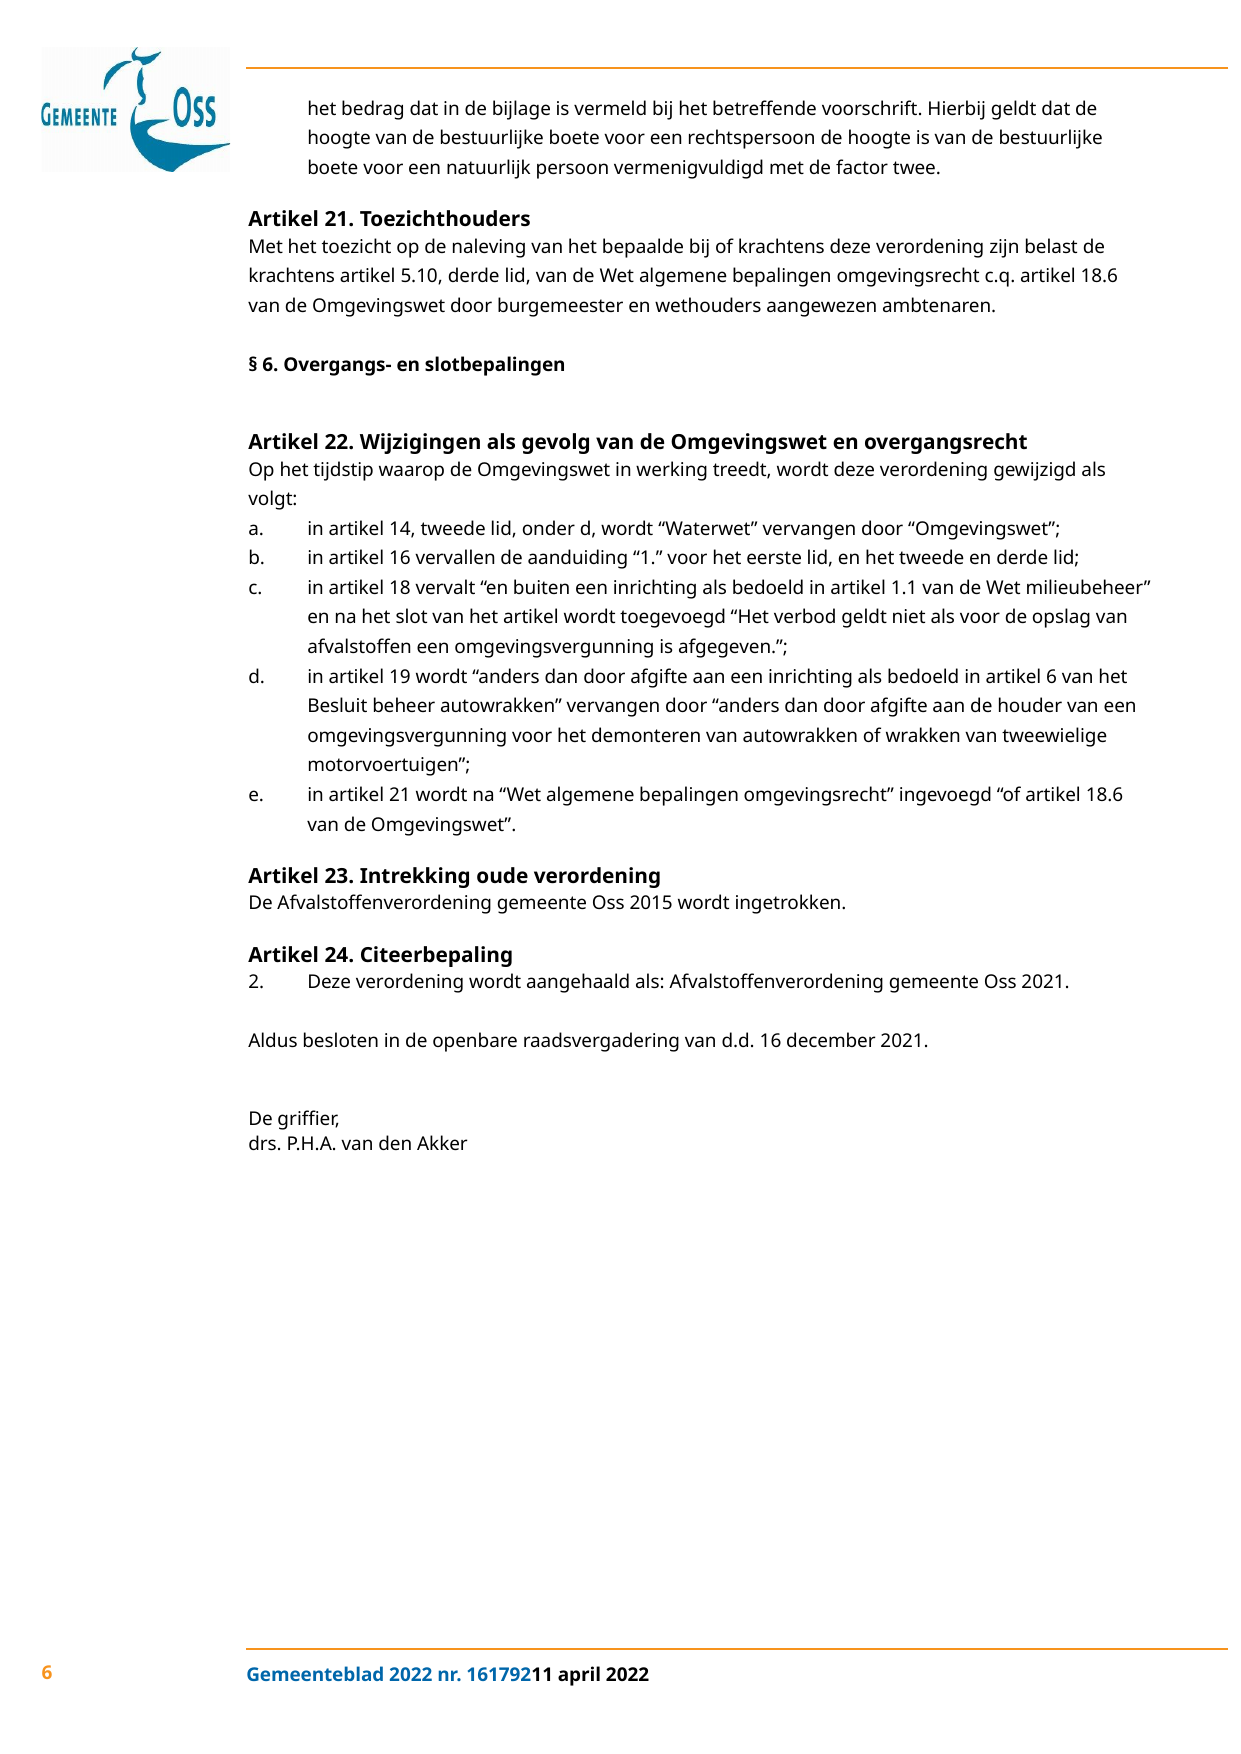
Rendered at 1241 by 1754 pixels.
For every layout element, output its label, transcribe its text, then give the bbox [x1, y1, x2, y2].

text De Afvalstoffenverordening gemeente Oss 2015 wordt ingetrokken. [248, 889, 1152, 915]
text De griffier, [248, 1105, 1152, 1131]
text Artikel 23. Intrekking oude verordening [248, 861, 1152, 889]
text Artikel 24. Citeerbepaling [248, 940, 1152, 968]
text Aldus besloten in de openbare raadsvergadering van d.d. 16 december 2021. [248, 1028, 1152, 1053]
text Artikel 22. Wijzigingen als gevolg van de Omgevingswet en overgangsrecht [248, 427, 1152, 456]
picture [41, 47, 231, 172]
text Op het tijdstip waarop de Omgevingswet in werking treedt, wordt deze verordening gewijzigd als volgt: [248, 456, 1152, 511]
list Deze verordening wordt aangehaald als: Afvalstoffenverordening gemeente Oss 2021. [248, 968, 1152, 994]
list het bedrag dat in de bijlage is vermeld bij het betreffende voorschrift. Hierbij geldt dat de hoogte van de bestuurlijke boete voor een rechtspersoon de hoogte is van de bestuurlijke boete voor een natuurlijk persoon vermenigvuldigd met de factor twee. [248, 95, 1152, 180]
list in artikel 16 vervallen de aanduiding “1.” voor het eerste lid, en het tweede en derde lid; [248, 544, 1152, 570]
text drs. P.H.A. van den Akker [248, 1131, 1152, 1156]
list in artikel 21 wordt na “Wet algemene bepalingen omgevingsrecht” ingevoegd “of artikel 18.6 van de Omgevingswet”. [248, 781, 1152, 836]
list in artikel 14, tweede lid, onder d, wordt “Waterwet” vervangen door “Omgevingswet”; [248, 515, 1152, 541]
text § 6. Overgangs- en slotbepalingen [248, 351, 1152, 377]
text Artikel 21. Toezichthouders [248, 204, 1152, 233]
list in artikel 19 wordt “anders dan door afgifte aan een inrichting als bedoeld in artikel 6 van het Besluit beheer autowrakken” vervangen door “anders dan door afgifte aan de houder van een omgevingsvergunning voor het demonteren van autowrakken of wrakken van tweewielige motorvoertuigen”; [248, 663, 1152, 777]
list in artikel 18 vervalt “en buiten een inrichting als bedoeld in artikel 1.1 van de Wet milieubeheer” en na het slot van het artikel wordt toegevoegd “Het verbod geldt niet als voor de opslag van afvalstoffen een omgevingsvergunning is afgegeven.”; [248, 574, 1152, 659]
text Met het toezicht op de naleving van het bepaalde bij of krachtens deze verordening zijn belast de krachtens artikel 5.10, derde lid, van de Wet algemene bepalingen omgevingsrecht c.q. artikel 18.6 van de Omgevingswet door burgemeester en wethouders aangewezen ambtenaren. [248, 233, 1152, 318]
